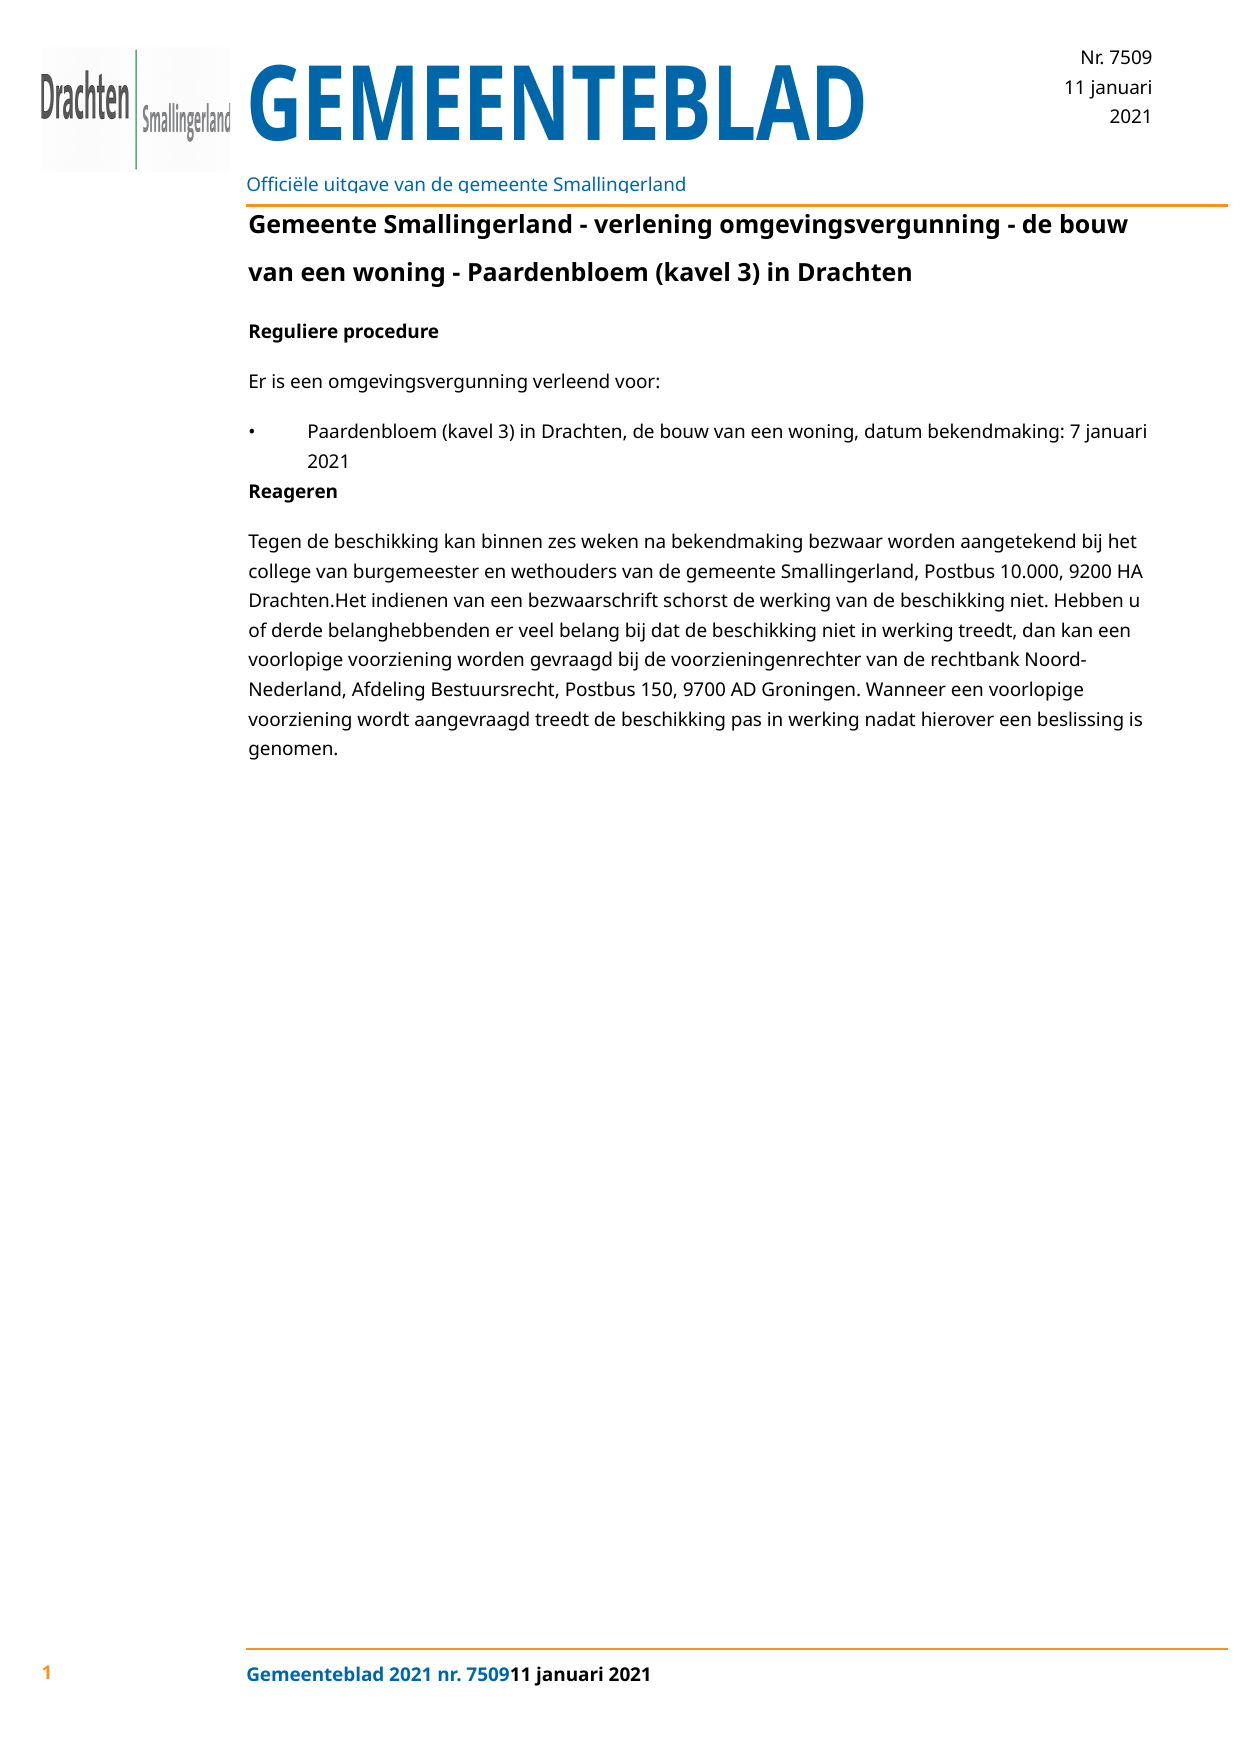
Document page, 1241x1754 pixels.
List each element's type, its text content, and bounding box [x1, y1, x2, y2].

text Tegen de beschikking kan binnen zes weken na bekendmaking bezwaar worden aangetekend bij het college van burgemeester en wethouders van de gemeente Smallingerland, Postbus 10.000, 9200 HA Drachten.Het indienen van een bezwaarschrift schorst de werking van de beschikking niet. Hebben u of derde belanghebbenden er veel belang bij dat de beschikking niet in werking treedt, dan kan een voorlopige voorziening worden gevraagd bij de voorzieningenrechter van de rechtbank Noord-Nederland, Afdeling Bestuursrecht, Postbus 150, 9700 AD Groningen. Wanneer een voorlopige voorziening wordt aangevraagd treedt de beschikking pas in werking nadat hierover een beslissing is genomen. [248, 528, 1152, 761]
picture [41, 47, 231, 172]
text Reguliere procedure [248, 318, 1152, 344]
text Er is een omgevingsvergunning verleend voor: [248, 368, 1152, 394]
text Gemeente Smallingerland - verlening omgevingsvergunning - de bouw van een woning - Paardenbloem (kavel 3) in Drachten [248, 207, 1152, 288]
text Reageren [248, 478, 1152, 504]
list Paardenbloem (kavel 3) in Drachten, de bouw van een woning, datum bekendmaking: 7 januari 2021 [248, 419, 1152, 474]
